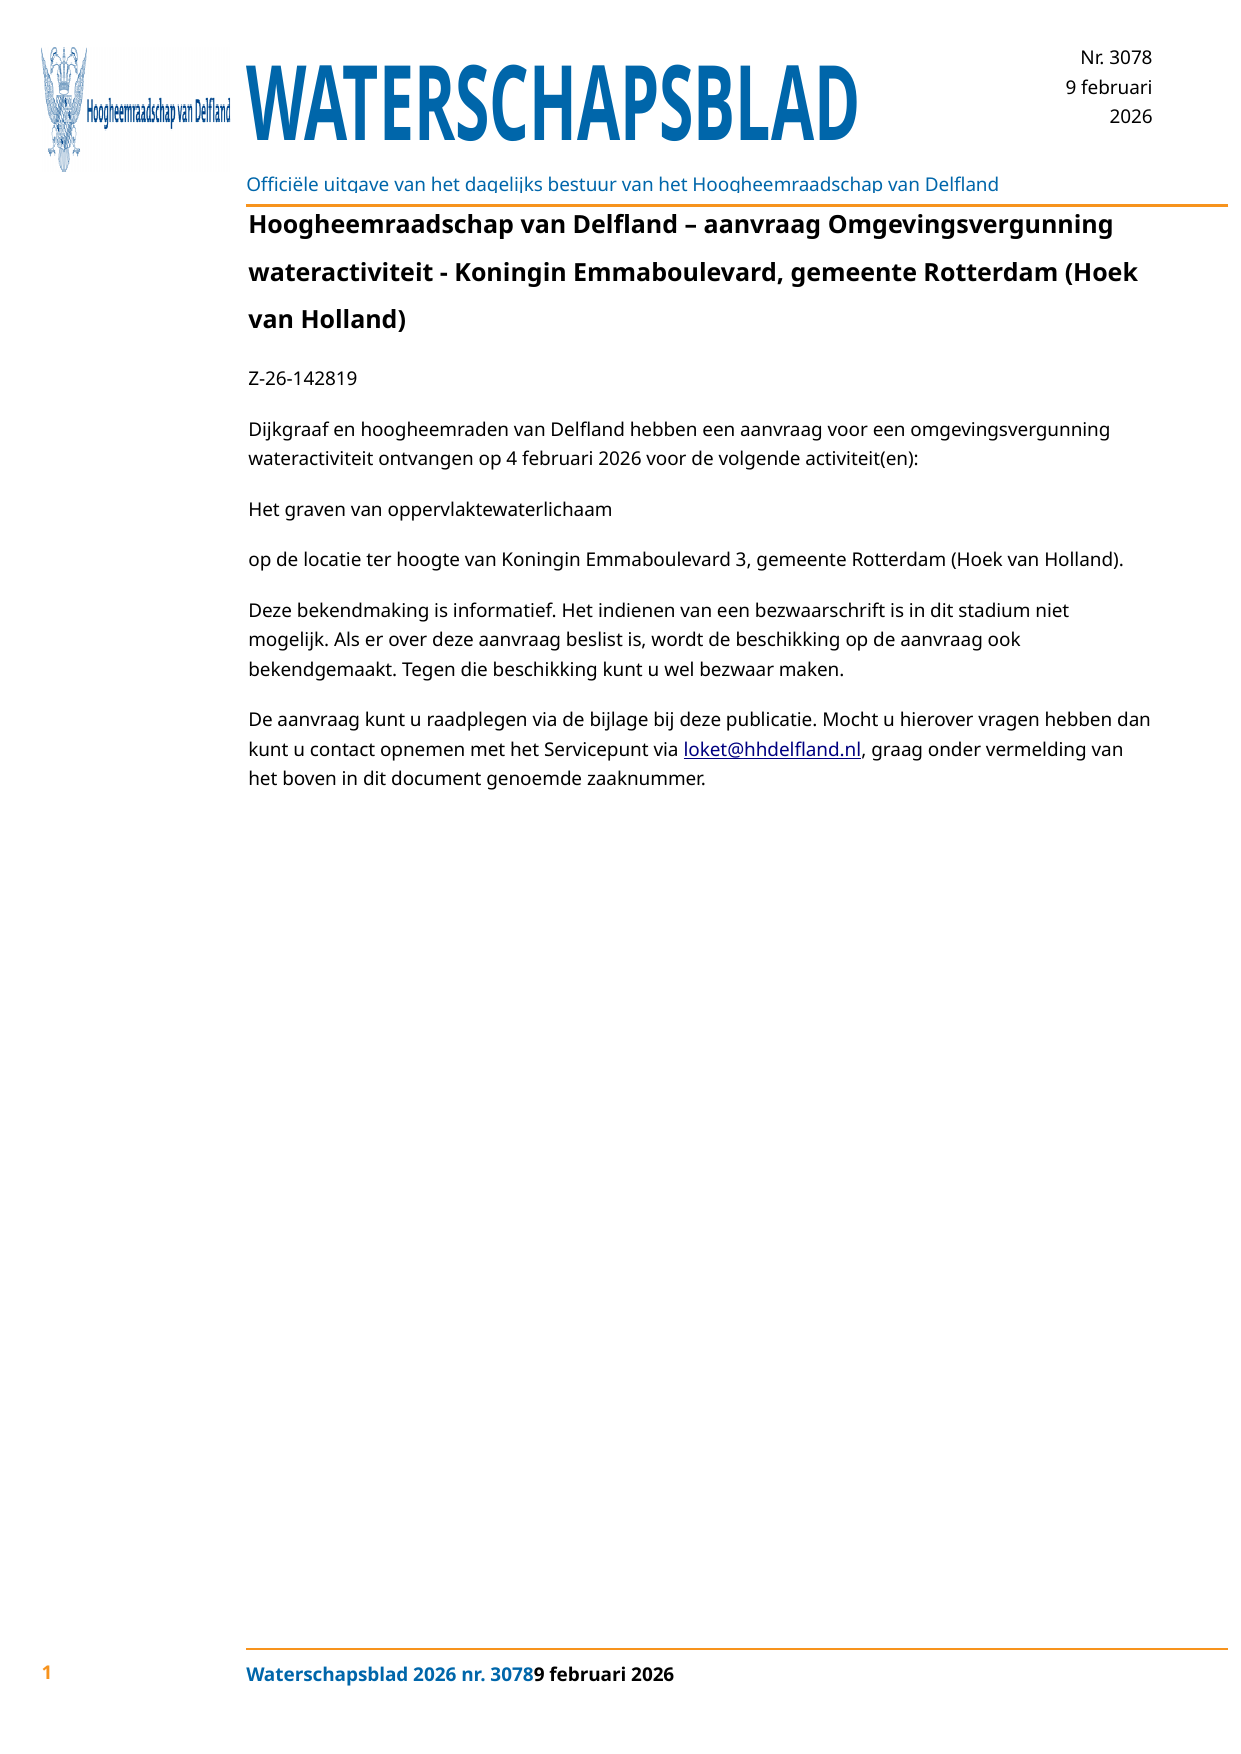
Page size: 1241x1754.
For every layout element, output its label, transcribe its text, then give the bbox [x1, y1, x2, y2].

text Deze bekendmaking is informatief. Het indienen van een bezwaarschrift is in dit stadium niet mogelijk. Als er over deze aanvraag beslist is, wordt de beschikking op de aanvraag ook bekendgemaakt. Tegen die beschikking kunt u wel bezwaar maken. [248, 597, 1152, 682]
text De aanvraag kunt u raadplegen via de bijlage bij deze publicatie. Mocht u hierover vragen hebben dan kunt u contact opnemen met het Servicepunt via loket@hhdelfland.nl, graag onder vermelding van het boven in dit document genoemde zaaknummer. [248, 706, 1152, 791]
text Het graven van oppervlaktewaterlichaam [248, 496, 1152, 522]
text op de locatie ter hoogte van Koningin Emmaboulevard 3, gemeente Rotterdam (Hoek van Holland). [248, 546, 1152, 572]
text Dijkgraaf en hoogheemraden van Delfland hebben een aanvraag voor een omgevingsvergunning wateractiviteit ontvangen op 4 februari 2026 voor de volgende activiteit(en): [248, 416, 1152, 471]
text Hoogheemraadschap van Delfland – aanvraag Omgevingsvergunning wateractiviteit - Koningin Emmaboulevard, gemeente Rotterdam (Hoek van Holland) [248, 207, 1152, 336]
text Z-26-142819 [248, 366, 1152, 391]
picture [41, 47, 231, 172]
